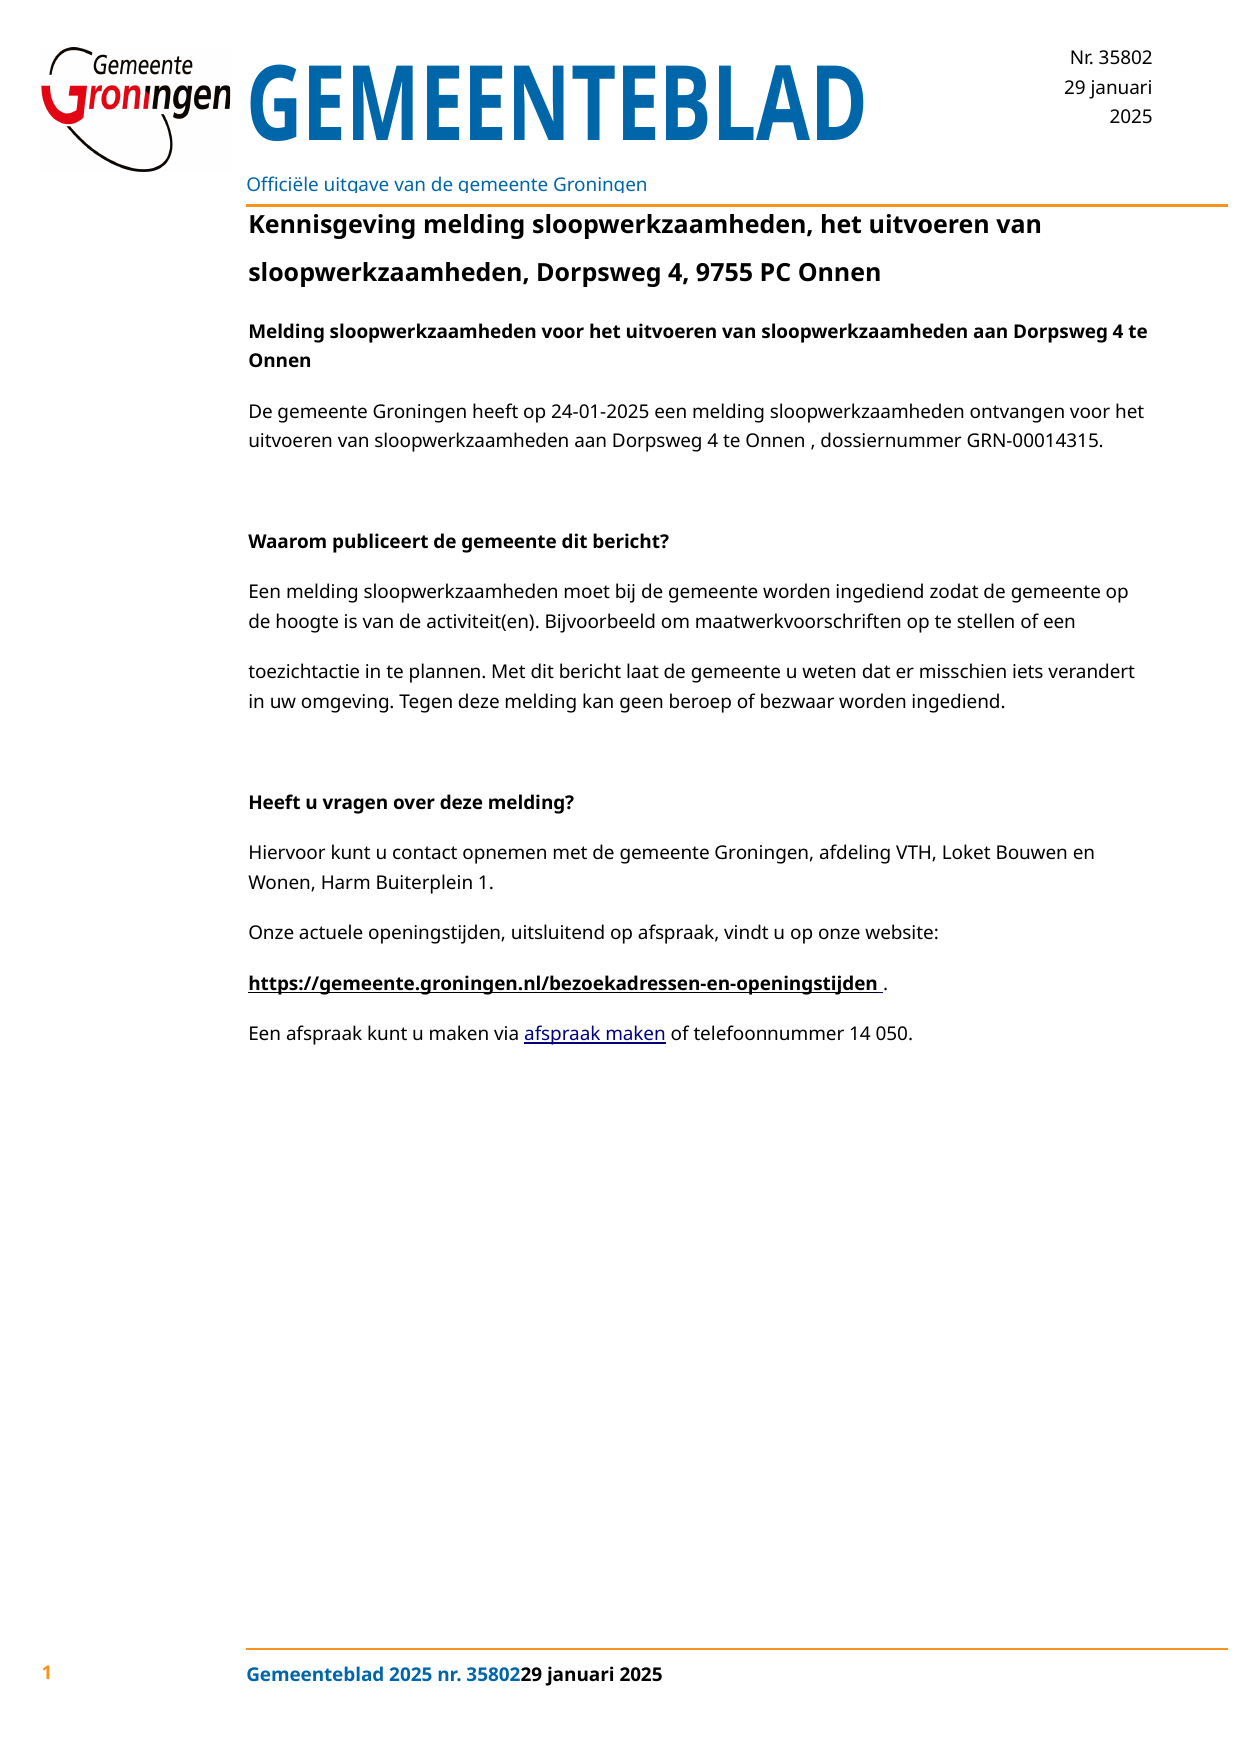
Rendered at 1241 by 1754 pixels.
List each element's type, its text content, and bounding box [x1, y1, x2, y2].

text Waarom publiceert de gemeente dit bericht? [248, 528, 1152, 554]
text https://gemeente.groningen.nl/bezoekadressen-en-openingstijden . [248, 970, 1152, 996]
text Melding sloopwerkzaamheden voor het uitvoeren van sloopwerkzaamheden aan Dorpsweg 4 te Onnen [248, 318, 1152, 373]
text toezichtactie in te plannen. Met dit bericht laat de gemeente u weten dat er misschien iets verandert in uw omgeving. Tegen deze melding kan geen beroep of bezwaar worden ingediend. [248, 659, 1152, 714]
text Onze actuele openingstijden, uitsluitend op afspraak, vindt u op onze website: [248, 919, 1152, 945]
text Een afspraak kunt u maken via afspraak maken of telefoonnummer 14 050. [248, 1020, 1152, 1046]
picture [41, 47, 231, 172]
text Kennisgeving melding sloopwerkzaamheden, het uitvoeren van sloopwerkzaamheden, Dorpsweg 4, 9755 PC Onnen [248, 207, 1152, 288]
text De gemeente Groningen heeft op 24-01-2025 een melding sloopwerkzaamheden ontvangen voor het uitvoeren van sloopwerkzaamheden aan Dorpsweg 4 te Onnen , dossiernummer GRN-00014315. [248, 398, 1152, 453]
text Heeft u vragen over deze melding? [248, 789, 1152, 815]
text Een melding sloopwerkzaamheden moet bij de gemeente worden ingediend zodat de gemeente op de hoogte is van de activiteit(en). Bijvoorbeeld om maatwerkvoorschriften op te stellen of een [248, 579, 1152, 634]
text Hiervoor kunt u contact opnemen met de gemeente Groningen, afdeling VTH, Loket Bouwen en Wonen, Harm Buiterplein 1. [248, 839, 1152, 895]
